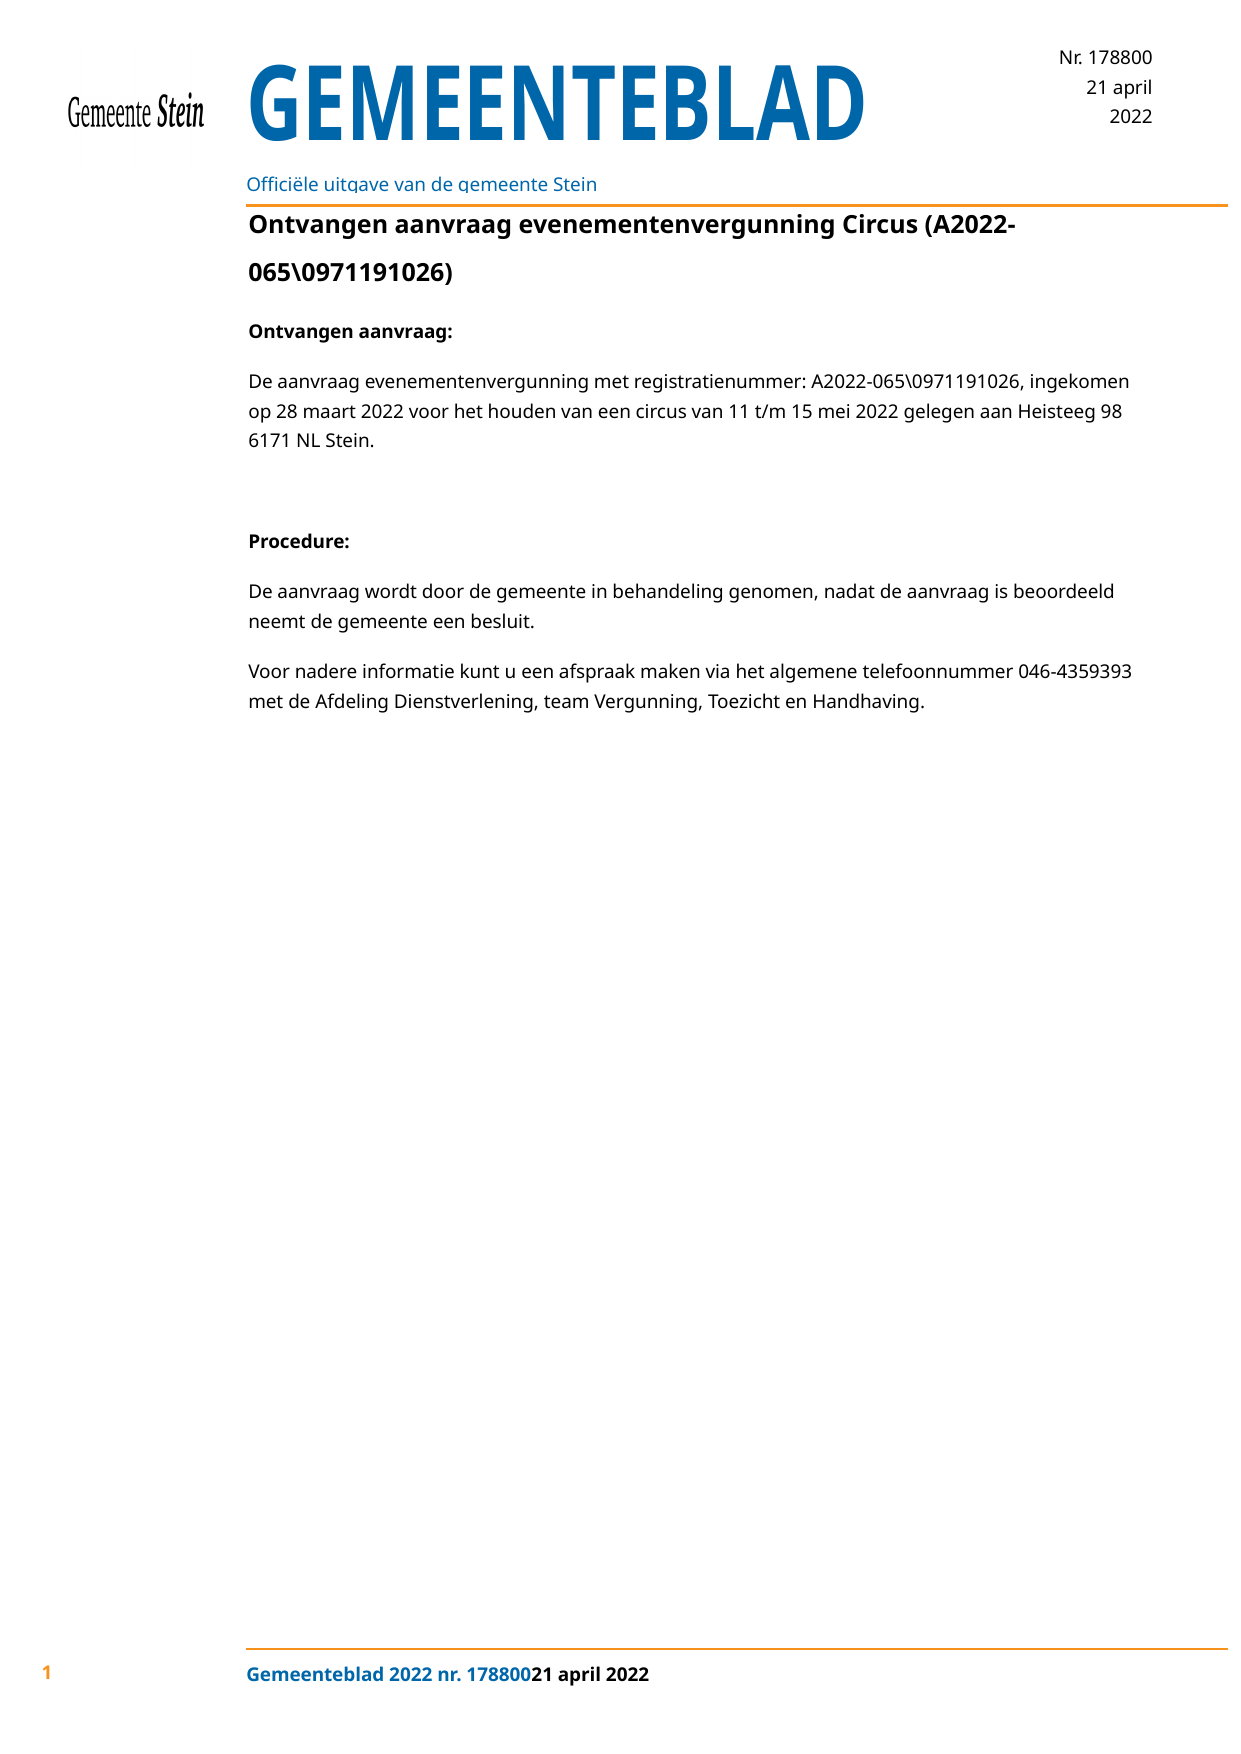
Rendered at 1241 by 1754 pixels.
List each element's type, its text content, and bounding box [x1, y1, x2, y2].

text De aanvraag evenementenvergunning met registratienummer: A2022-065\0971191026, ingekomen op 28 maart 2022 voor het houden van een circus van 11 t/m 15 mei 2022 gelegen aan Heisteeg 98 6171 NL Stein. [248, 368, 1152, 453]
text Voor nadere informatie kunt u een afspraak maken via het algemene telefoonnummer 046-4359393 met de Afdeling Dienstverlening, team Vergunning, Toezicht en Handhaving. [248, 659, 1152, 714]
text Ontvangen aanvraag: [248, 318, 1152, 344]
text Procedure: [248, 528, 1152, 554]
picture [41, 47, 231, 172]
text De aanvraag wordt door de gemeente in behandeling genomen, nadat de aanvraag is beoordeeld neemt de gemeente een besluit. [248, 579, 1152, 634]
text Ontvangen aanvraag evenementenvergunning Circus (A2022-065\0971191026) [248, 207, 1152, 288]
